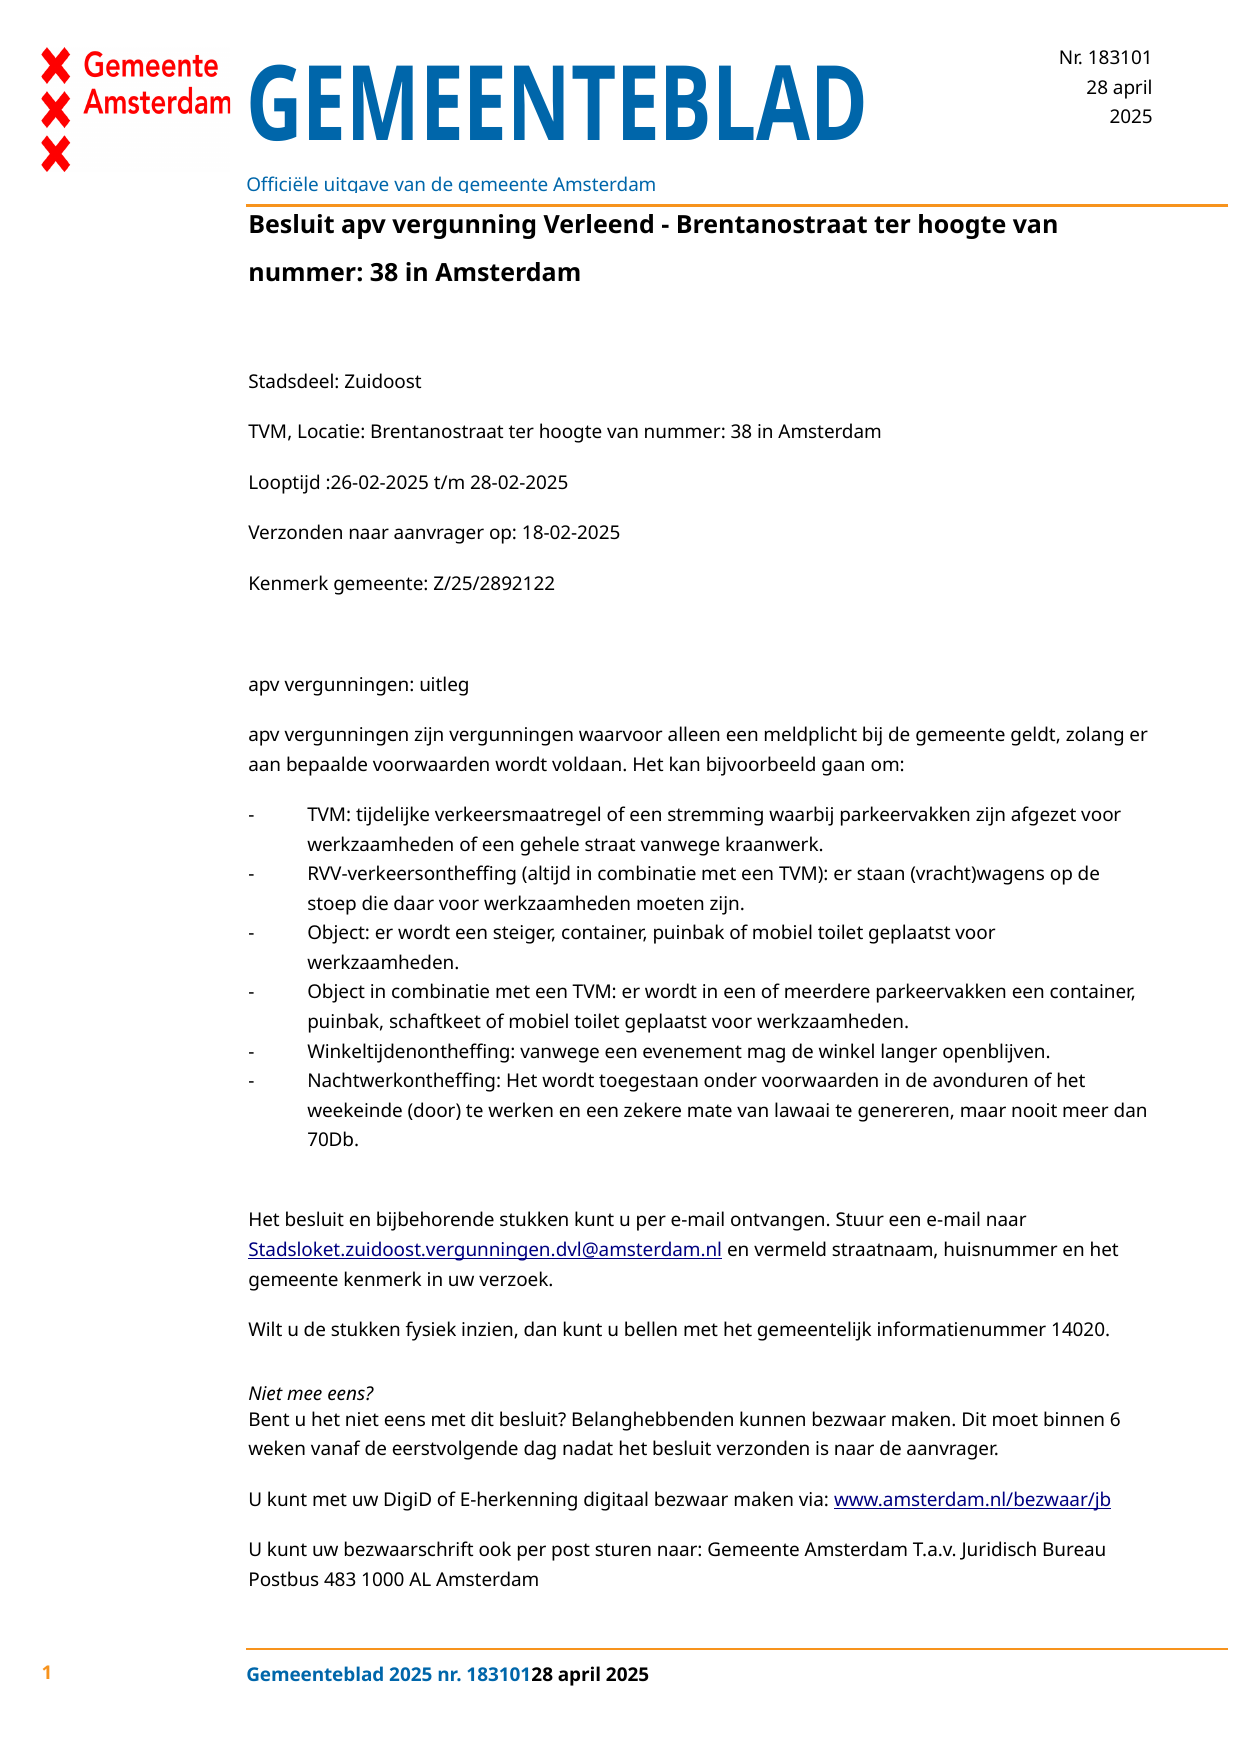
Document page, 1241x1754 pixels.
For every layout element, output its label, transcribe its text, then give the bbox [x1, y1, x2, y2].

text U kunt met uw DigiD of E-herkenning digitaal bezwaar maken via: www.amsterdam.nl/bezwaar/jb [248, 1486, 1152, 1512]
text Het besluit en bijbehorende stukken kunt u per e-mail ontvangen. Stuur een e-mail naar Stadsloket.zuidoost.vergunningen.dvl@amsterdam.nl en vermeld straatnaam, huisnummer en het gemeente kenmerk in uw verzoek. [248, 1207, 1152, 1292]
picture [41, 47, 231, 172]
list Object in combinatie met een TVM: er wordt in een of meerdere parkeervakken een container, puinbak, schaftkeet of mobiel toilet geplaatst voor werkzaamheden. [248, 979, 1152, 1034]
text Niet mee eens? [248, 1380, 1152, 1406]
list TVM: tijdelijke verkeersmaatregel of een stremming waarbij parkeervakken zijn afgezet voor werkzaamheden of een gehele straat vanwege kraanwerk. [248, 801, 1152, 857]
text apv vergunningen zijn vergunningen waarvoor alleen een meldplicht bij de gemeente geldt, zolang er aan bepaalde voorwaarden wordt voldaan. Het kan bijvoorbeeld gaan om: [248, 721, 1152, 777]
text apv vergunningen: uitleg [248, 671, 1152, 697]
text Verzonden naar aanvrager op: 18-02-2025 [248, 519, 1152, 545]
text Bent u het niet eens met dit besluit? Belanghebbenden kunnen bezwaar maken. Dit moet binnen 6 weken vanaf de eerstvolgende dag nadat het besluit verzonden is naar de aanvrager. [248, 1406, 1152, 1461]
text Stadsdeel: Zuidoost [248, 368, 1152, 394]
text TVM, Locatie: Brentanostraat ter hoogte van nummer: 38 in Amsterdam [248, 419, 1152, 444]
list RVV-verkeersontheffing (altijd in combinatie met een TVM): er staan (vracht)wagens op de stoep die daar voor werkzaamheden moeten zijn. [248, 860, 1152, 916]
text Looptijd :26-02-2025 t/m 28-02-2025 [248, 469, 1152, 495]
list Object: er wordt een steiger, container, puinbak of mobiel toilet geplaatst voor werkzaamheden. [248, 919, 1152, 975]
text Kenmerk gemeente: Z/25/2892122 [248, 570, 1152, 596]
list Winkeltijdenontheffing: vanwege een evenement mag de winkel langer openblijven. [248, 1038, 1152, 1064]
list Nachtwerkontheffing: Het wordt toegestaan onder voorwaarden in de avonduren of het weekeinde (door) te werken en een zekere mate van lawaai te genereren, maar nooit meer dan 70Db. [248, 1067, 1152, 1152]
text Besluit apv vergunning Verleend - Brentanostraat ter hoogte van nummer: 38 in Amsterdam [248, 207, 1152, 288]
text U kunt uw bezwaarschrift ook per post sturen naar: Gemeente Amsterdam T.a.v. Juridisch Bureau Postbus 483 1000 AL Amsterdam [248, 1536, 1152, 1592]
text Wilt u de stukken fysiek inzien, dan kunt u bellen met het gemeentelijk informatienummer 14020. [248, 1316, 1152, 1342]
